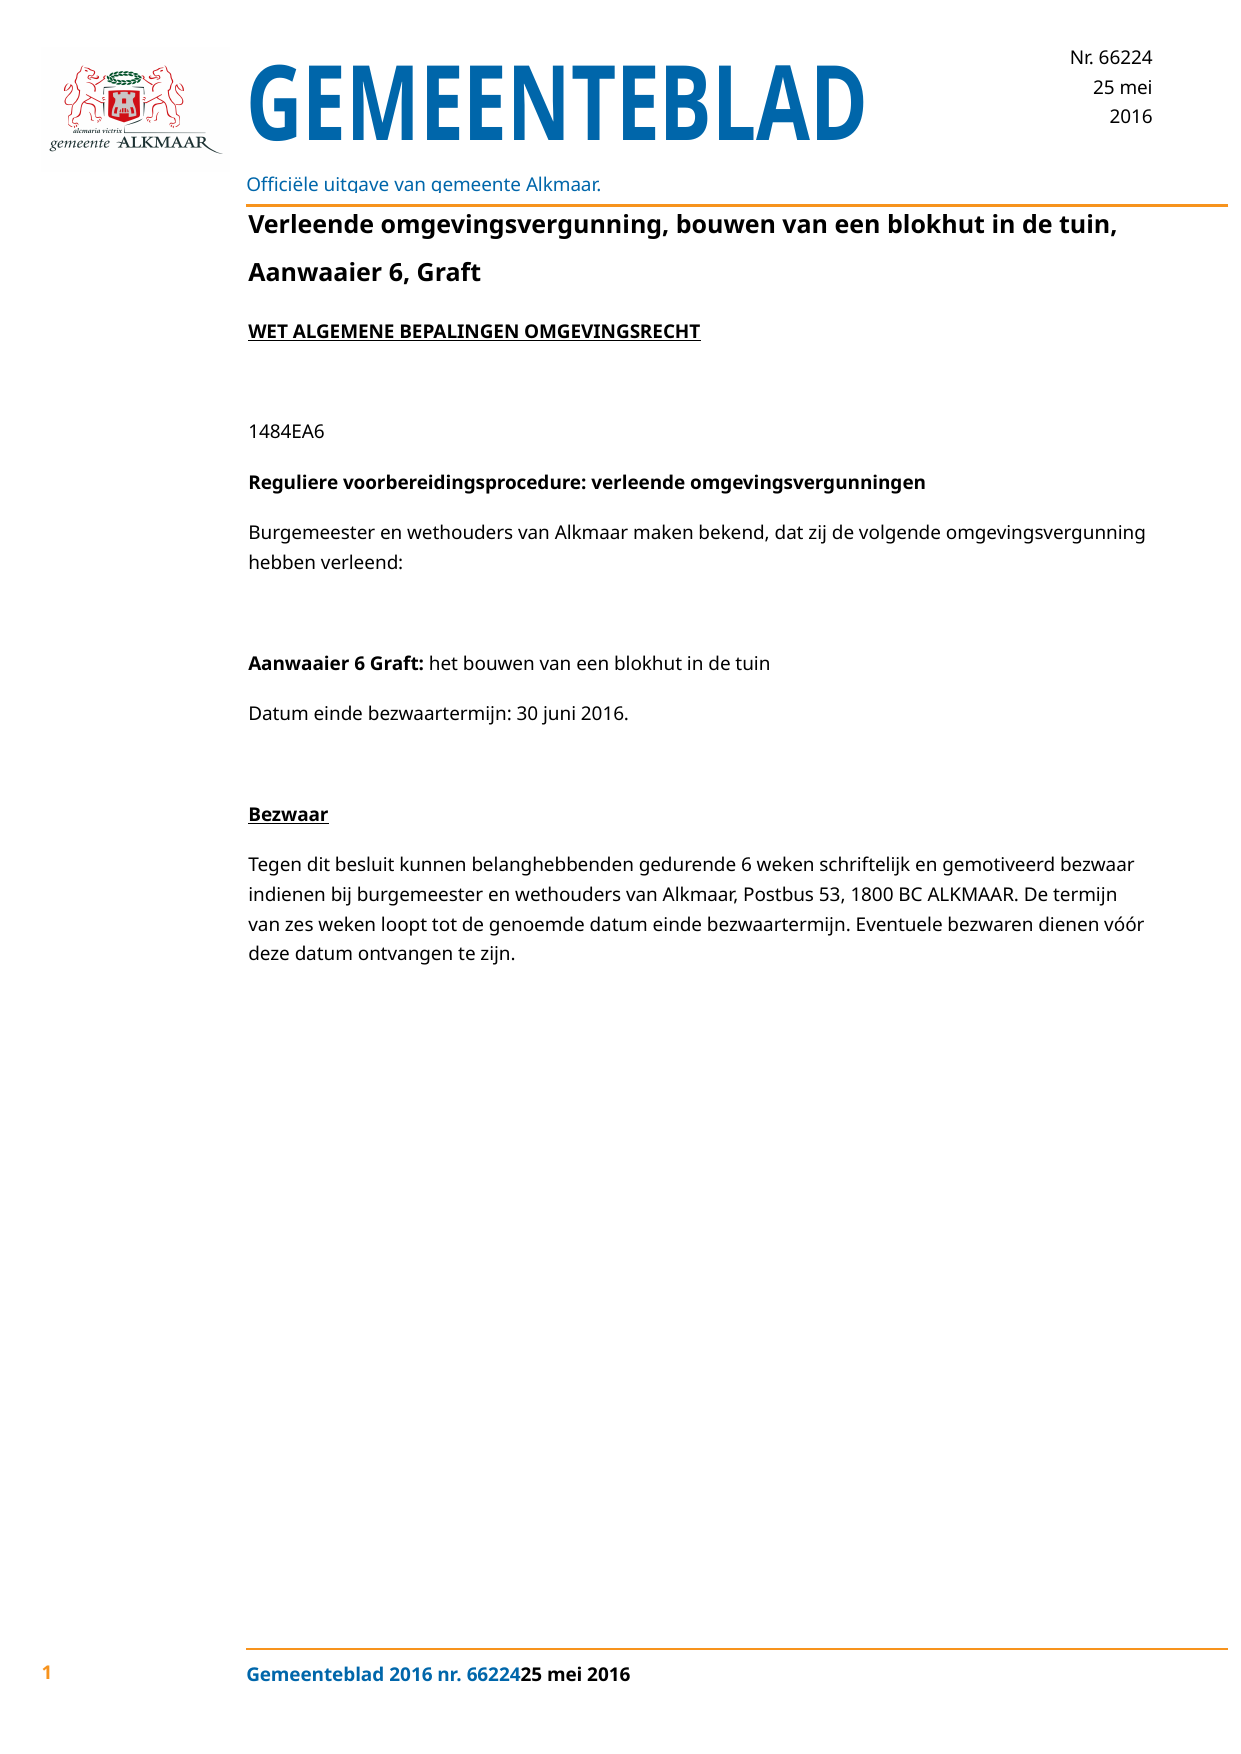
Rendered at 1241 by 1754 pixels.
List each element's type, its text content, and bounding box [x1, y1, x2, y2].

text Datum einde bezwaartermijn: 30 juni 2016. [248, 700, 1152, 726]
text Aanwaaier 6 Graft: het bouwen van een blokhut in de tuin [248, 650, 1152, 676]
text Reguliere voorbereidingsprocedure: verleende omgevingsvergunningen [248, 469, 1152, 495]
text Verleende omgevingsvergunning, bouwen van een blokhut in de tuin, Aanwaaier 6, Graft [248, 207, 1152, 288]
text Burgemeester en wethouders van Alkmaar maken bekend, dat zij de volgende omgevingsvergunning hebben verleend: [248, 519, 1152, 575]
picture [41, 47, 231, 172]
text 1484EA6 [248, 419, 1152, 444]
text Tegen dit besluit kunnen belanghebbenden gedurende 6 weken schriftelijk en gemotiveerd bezwaar indienen bij burgemeester en wethouders van Alkmaar, Postbus 53, 1800 BC ALKMAAR. De termijn van zes weken loopt tot de genoemde datum einde bezwaartermijn. Eventuele bezwaren dienen vóór deze datum ontvangen te zijn. [248, 852, 1152, 966]
text WET ALGEMENE BEPALINGEN OMGEVINGSRECHT [248, 318, 1152, 344]
text Bezwaar [248, 801, 1152, 827]
